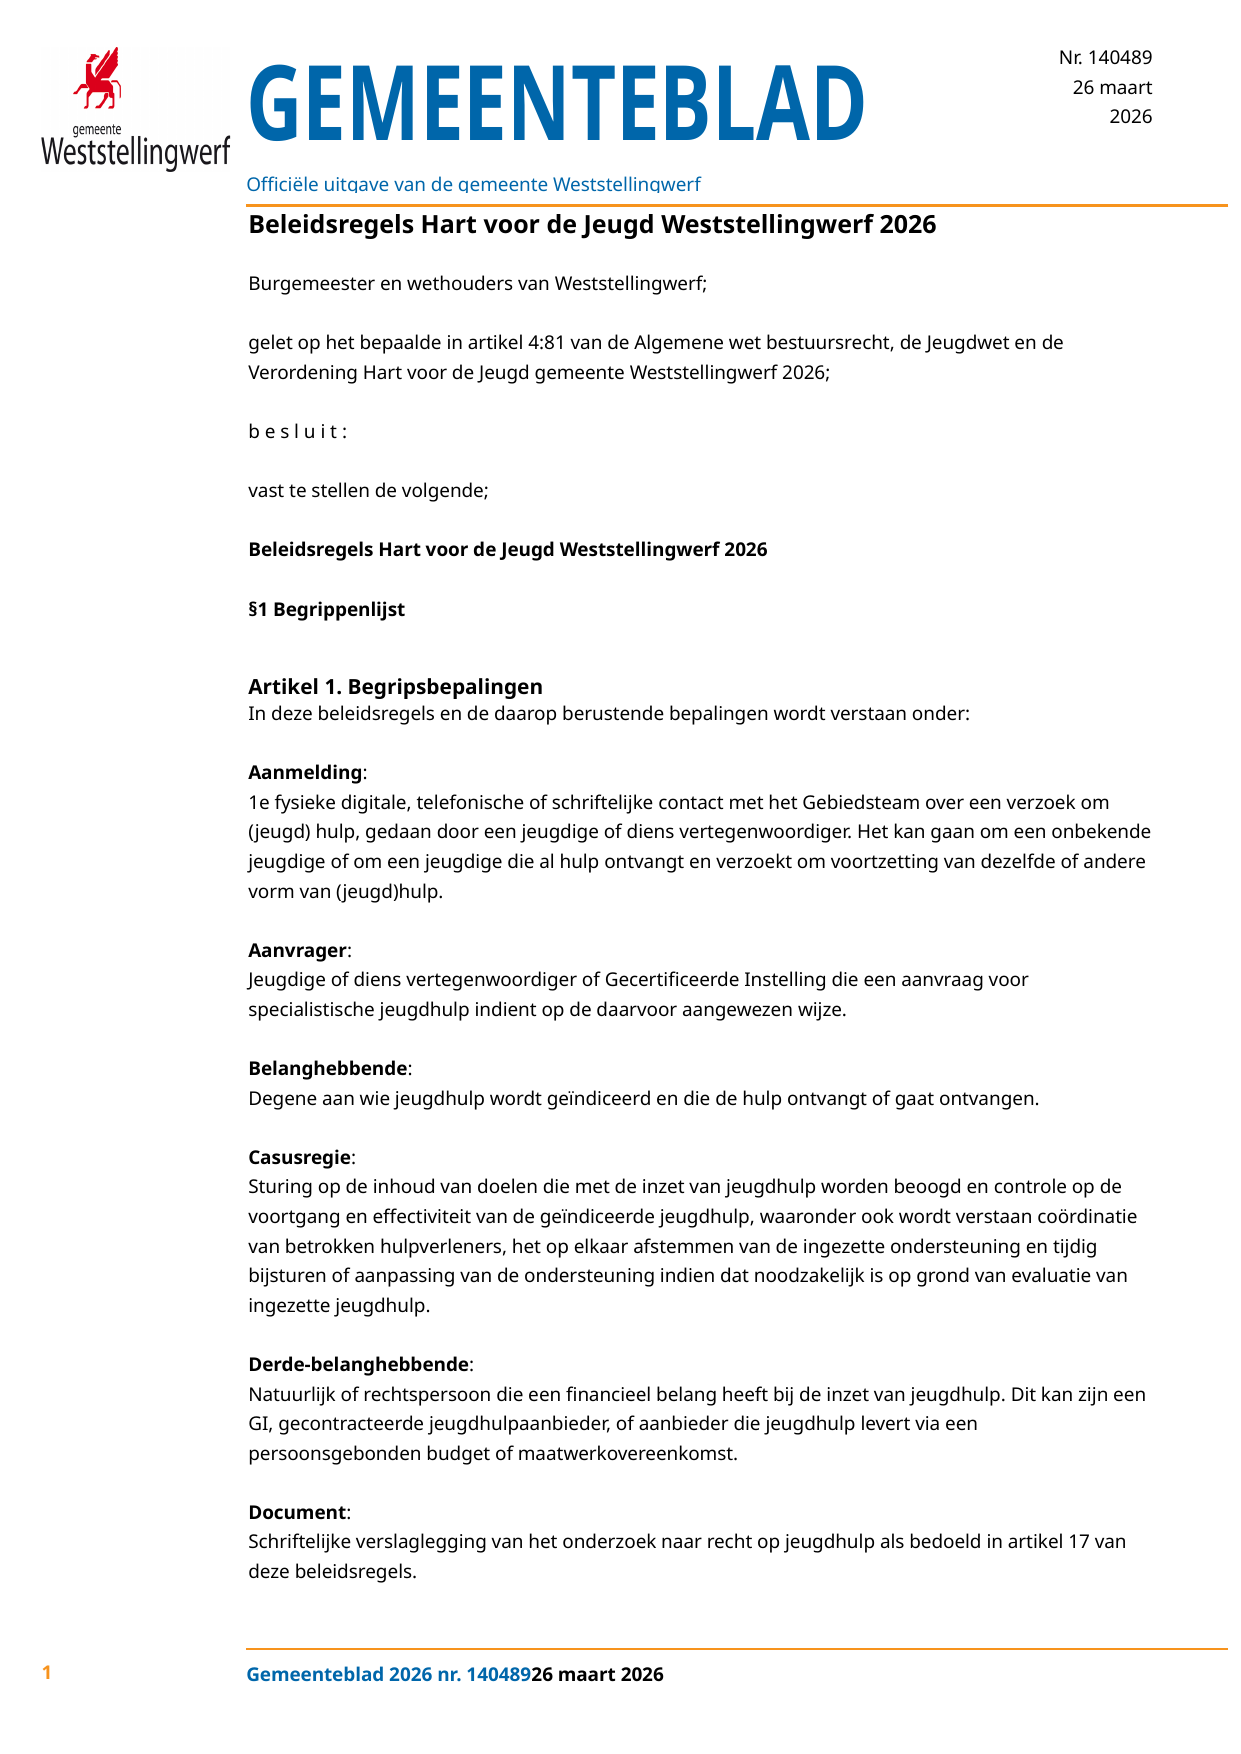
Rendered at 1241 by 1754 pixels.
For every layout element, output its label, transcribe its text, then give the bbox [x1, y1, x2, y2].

text b e s l u i t : [248, 418, 1152, 444]
text Jeugdige of diens vertegenwoordiger of Gecertificeerde Instelling die een aanvraag voor specialistische jeugdhulp indient op de daarvoor aangewezen wijze. [248, 967, 1152, 1022]
text In deze beleidsregels en de daarop berustende bepalingen wordt verstaan onder: [248, 700, 1152, 726]
text Schriftelijke verslaglegging van het onderzoek naar recht op jeugdhulp als bedoeld in artikel 17 van deze beleidsregels. [248, 1529, 1152, 1584]
text Belanghebbende: [248, 1055, 1152, 1081]
text gelet op het bepaalde in artikel 4:81 van de Algemene wet bestuursrecht, de Jeugdwet en de Verordening Hart voor de Jeugd gemeente Weststellingwerf 2026; [248, 329, 1152, 385]
text Beleidsregels Hart voor de Jeugd Weststellingwerf 2026 [248, 537, 1152, 562]
text Burgemeester en wethouders van Weststellingwerf; [248, 270, 1152, 296]
text vast te stellen de volgende; [248, 477, 1152, 503]
text Natuurlijk of rechtspersoon die een financieel belang heeft bij de inzet van jeugdhulp. Dit kan zijn een GI, gecontracteerde jeugdhulpaanbieder, of aanbieder die jeugdhulp levert via een persoonsgebonden budget of maatwerkovereenkomst. [248, 1381, 1152, 1466]
text Aanvrager: [248, 937, 1152, 963]
text Degene aan wie jeugdhulp wordt geïndiceerd en die de hulp ontvangt of gaat ontvangen. [248, 1085, 1152, 1111]
text Beleidsregels Hart voor de Jeugd Weststellingwerf 2026 [248, 207, 1152, 241]
text Casusregie: [248, 1144, 1152, 1170]
text Aanmelding: [248, 759, 1152, 785]
text Artikel 1. Begripsbepalingen [248, 672, 1152, 700]
text Sturing op de inhoud van doelen die met de inzet van jeugdhulp worden beoogd en controle op de voortgang en effectiviteit van de geïndiceerde jeugdhulp, waaronder ook wordt verstaan coördinatie van betrokken hulpverleners, het op elkaar afstemmen van de ingezette ondersteuning en tijdig bijsturen of aanpassing van de ondersteuning indien dat noodzakelijk is op grond van evaluatie van ingezette jeugdhulp. [248, 1174, 1152, 1318]
text §1 Begrippenlijst [248, 596, 1152, 621]
text Derde-belanghebbende: [248, 1351, 1152, 1377]
picture [41, 47, 231, 172]
text 1e fysieke digitale, telefonische of schriftelijke contact met het Gebiedsteam over een verzoek om (jeugd) hulp, gedaan door een jeugdige of diens vertegenwoordiger. Het kan gaan om een onbekende jeugdige of om een jeugdige die al hulp ontvangt en verzoekt om voortzetting van dezelfde of andere vorm van (jeugd)hulp. [248, 789, 1152, 903]
text Document: [248, 1499, 1152, 1525]
